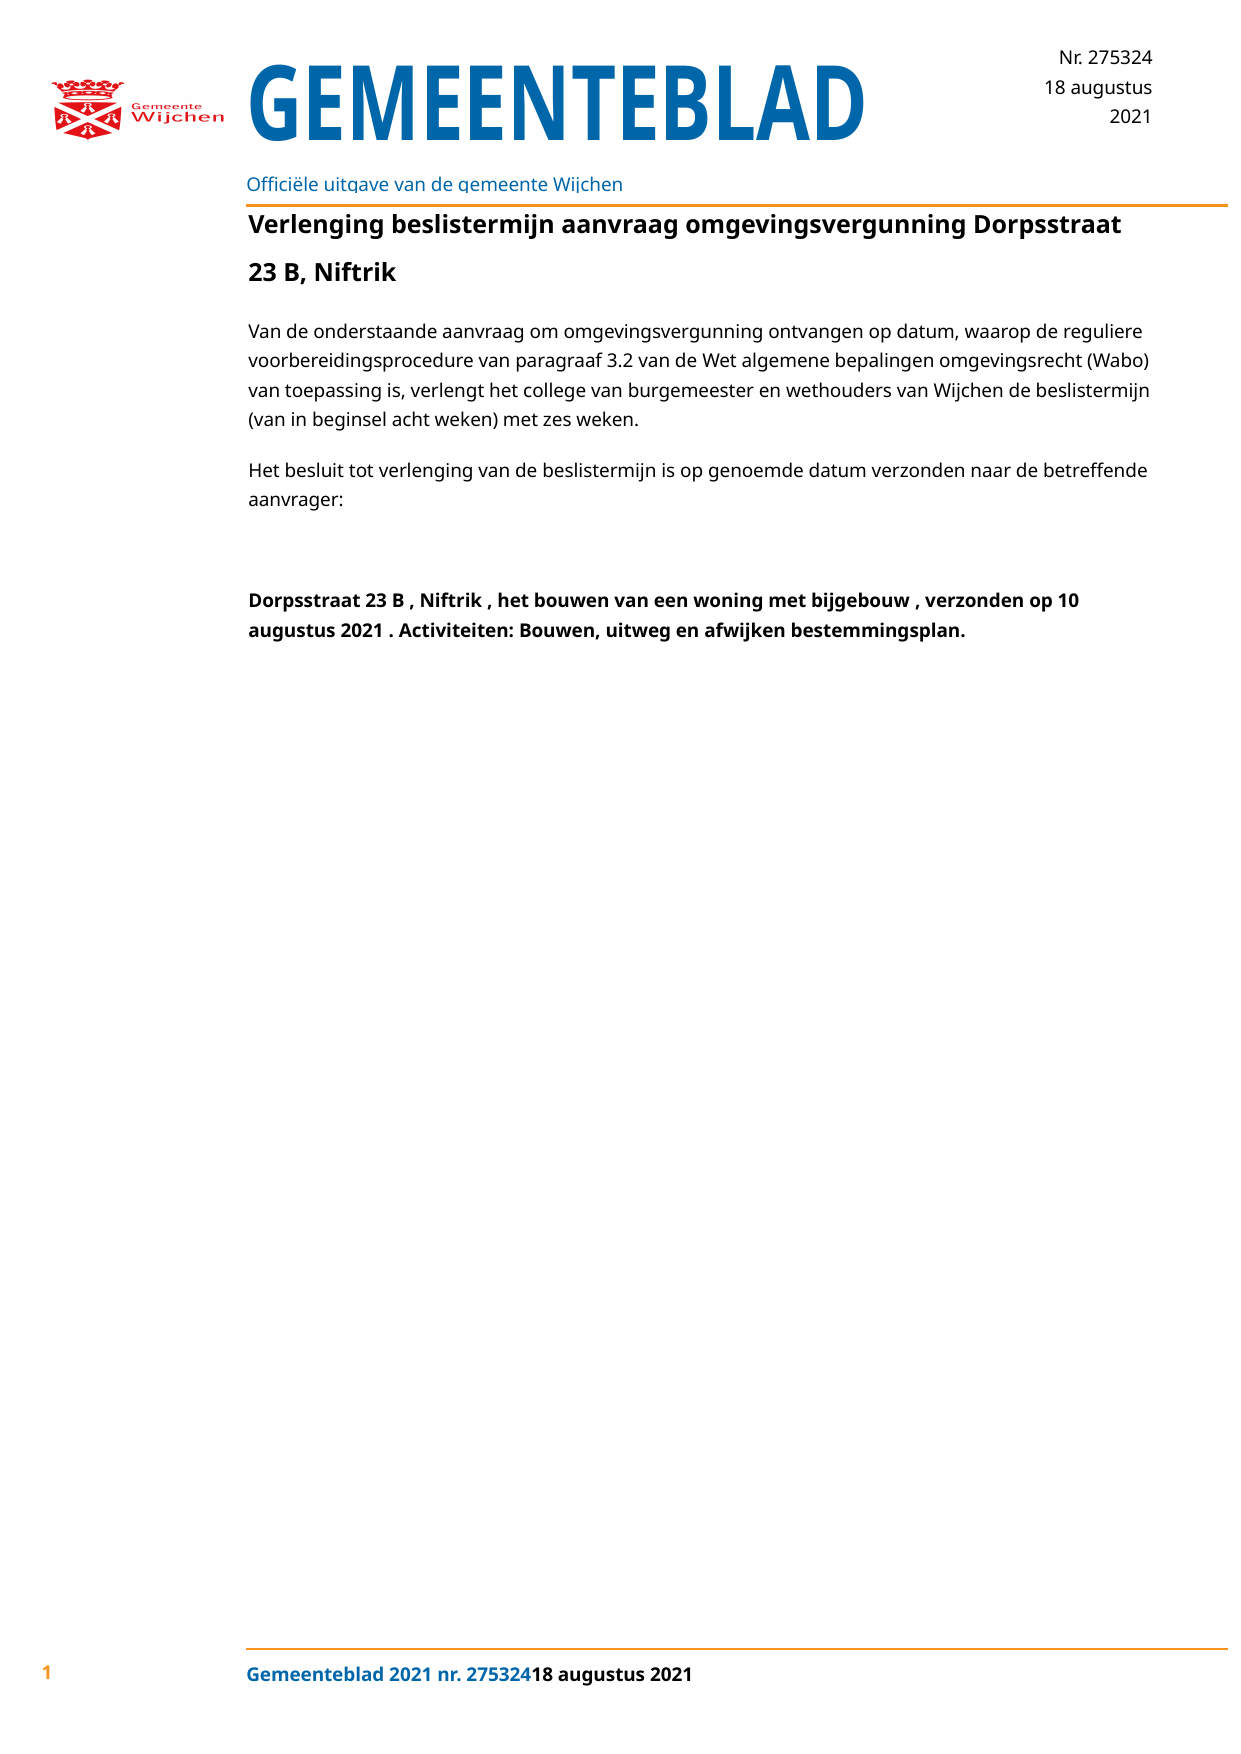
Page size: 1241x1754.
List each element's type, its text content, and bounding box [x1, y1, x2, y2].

text Verlenging beslistermijn aanvraag omgevingsvergunning Dorpsstraat 23 B, Niftrik [248, 207, 1152, 288]
text Het besluit tot verlenging van de beslistermijn is op genoemde datum verzonden naar de betreffende aanvrager: [248, 457, 1152, 512]
text Dorpsstraat 23 B , Niftrik , het bouwen van een woning met bijgebouw , verzonden op 10 augustus 2021 . Activiteiten: Bouwen, uitweg en afwijken bestemmingsplan. [248, 587, 1152, 643]
text Van de onderstaande aanvraag om omgevingsvergunning ontvangen op datum, waarop de reguliere voorbereidingsprocedure van paragraaf 3.2 van de Wet algemene bepalingen omgevingsrecht (Wabo) van toepassing is, verlengt het college van burgemeester en wethouders van Wijchen de beslistermijn (van in beginsel acht weken) met zes weken. [248, 318, 1152, 432]
picture [41, 47, 231, 172]
